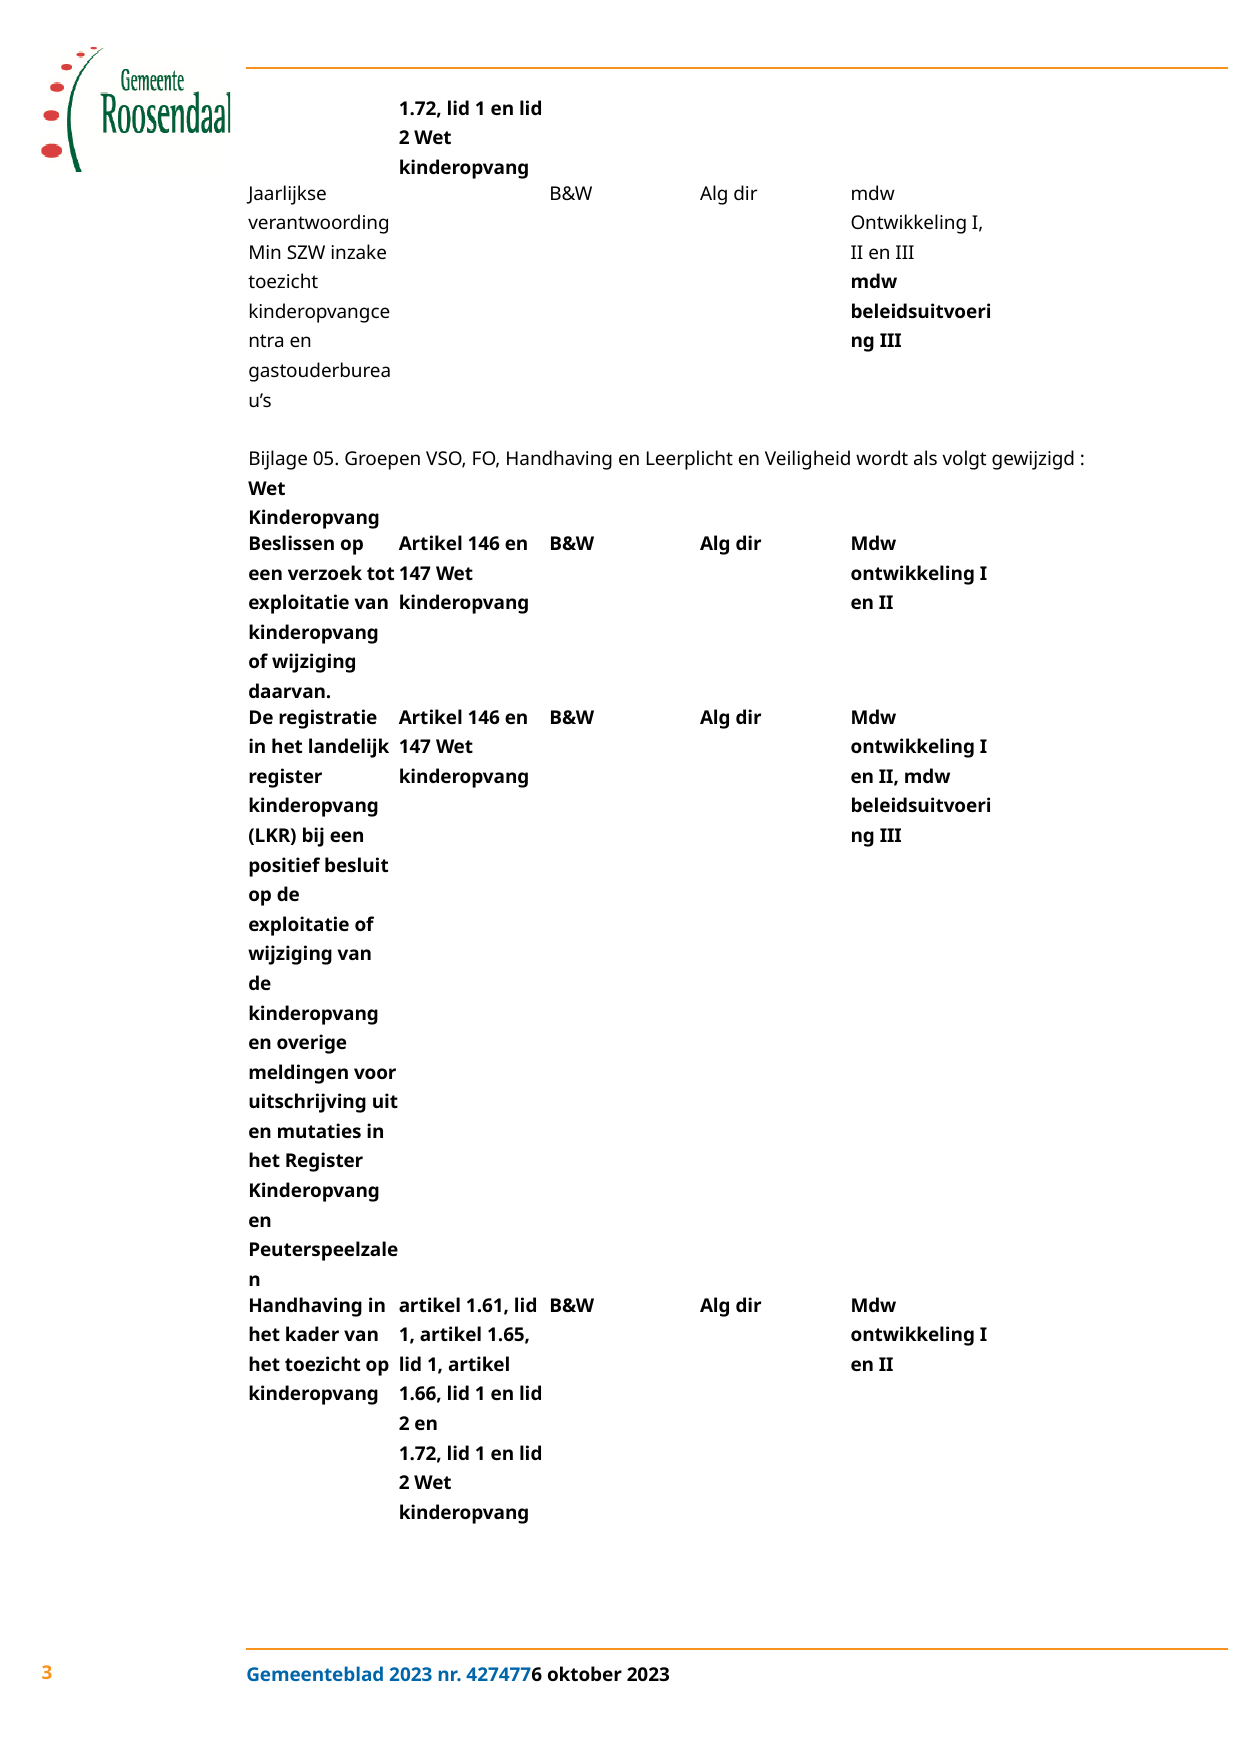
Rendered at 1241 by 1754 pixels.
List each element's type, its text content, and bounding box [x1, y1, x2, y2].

text Bijlage 05. Groepen VSO, FO, Handhaving en Leerplicht en Veiligheid wordt als volgt gewijzigd : [248, 445, 1152, 471]
table_cell Jaarlijkse verantwoording Min SZW inzake toezicht kinderopvangcentra en gastouderbureau’s [248, 180, 398, 412]
table_cell Mdw ontwikkeling I en II [850, 530, 1001, 704]
table_cell Mdw ontwikkeling I en II, mdw beleidsuitvoering III [850, 704, 1001, 1292]
table_cell [850, 95, 1001, 180]
table_header [1001, 475, 1152, 530]
table_cell Handhaving in het kader van het toezicht op kinderopvang [248, 1292, 398, 1524]
table_cell [700, 95, 850, 180]
table_cell [1001, 530, 1152, 704]
table_cell Artikel 146 en 147 Wet kinderopvang [399, 530, 549, 704]
table_cell Artikel 146 en 147 Wet kinderopvang [399, 704, 549, 1292]
table_cell B&W [549, 530, 700, 704]
table_cell [1001, 95, 1152, 180]
table_cell 1.72, lid 1 en lid 2 Wet kinderopvang [399, 95, 549, 180]
table_header [850, 475, 1001, 530]
table_header [700, 475, 850, 530]
table_cell [1001, 704, 1152, 1292]
table_header Wet Kinderopvang [248, 475, 398, 530]
table_cell mdw Ontwikkeling I, II en III mdw beleidsuitvoering III [850, 180, 1001, 412]
table_cell Alg dir [700, 530, 850, 704]
table_cell B&W [549, 1292, 700, 1524]
table_cell Alg dir [700, 180, 850, 412]
table_cell [1001, 180, 1152, 412]
picture [41, 47, 231, 172]
table_cell [399, 180, 549, 412]
table_cell B&W [549, 180, 700, 412]
table_cell Beslissen op een verzoek tot exploitatie van kinderopvang of wijziging daarvan. [248, 530, 398, 704]
table_cell Mdw ontwikkeling I en II [850, 1292, 1001, 1524]
table_cell [248, 95, 398, 180]
table_cell Alg dir [700, 1292, 850, 1524]
table_header [549, 475, 700, 530]
table_cell Alg dir [700, 704, 850, 1292]
table_cell artikel 1.61, lid 1, artikel 1.65, lid 1, artikel 1.66, lid 1 en lid 2 en 1.72, lid 1 en lid 2 Wet kinderopvang [399, 1292, 549, 1524]
table_header [399, 475, 549, 530]
table_cell B&W [549, 704, 700, 1292]
table_cell [549, 95, 700, 180]
table_cell [1001, 1292, 1152, 1524]
table_cell De registratie in het landelijk register kinderopvang (LKR) bij een positief besluit op de exploitatie of wijziging van de kinderopvang en overige meldingen voor uitschrijving uit en mutaties in het Register Kinderopvang en Peuterspeelzalen [248, 704, 398, 1292]
